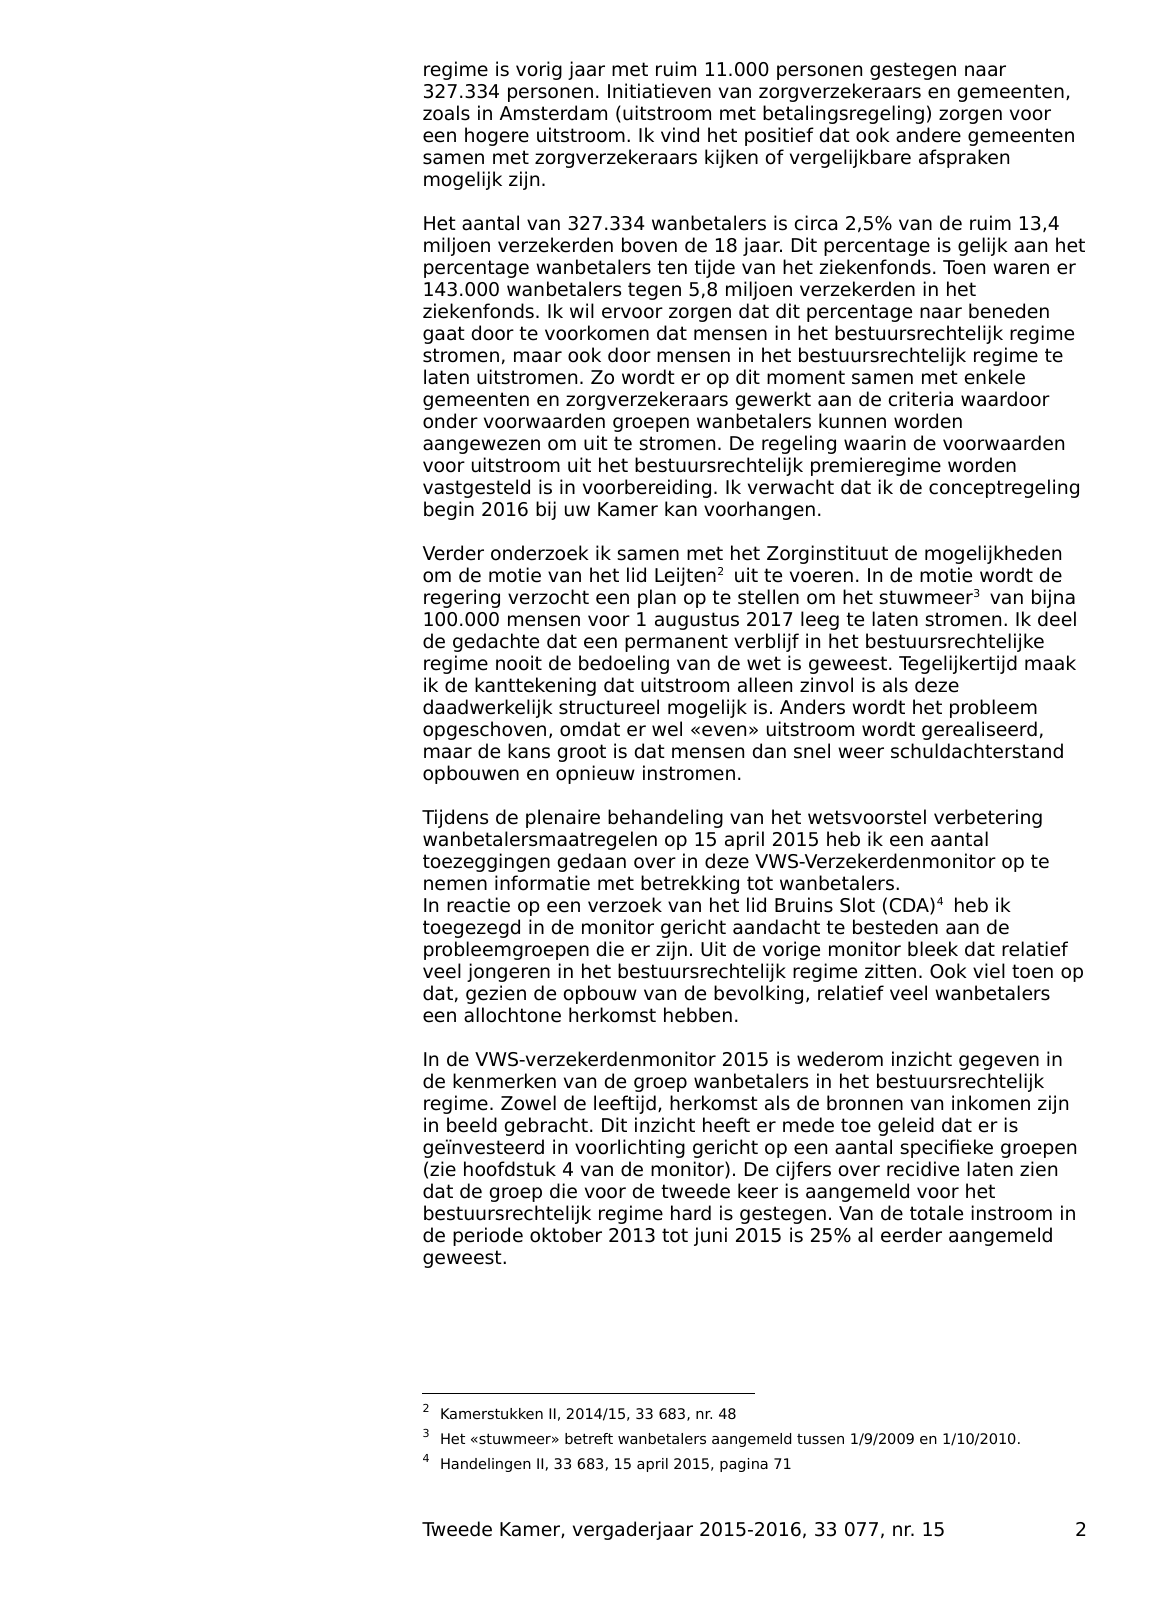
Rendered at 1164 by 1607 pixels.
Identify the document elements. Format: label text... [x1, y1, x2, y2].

text Tijdens de plenaire behandeling van het wetsvoorstel verbetering wanbetalersmaatregelen op 15 april 2015 heb ik een aantal toezeggingen gedaan over in deze VWS-Verzekerdenmonitor op te nemen informatie met betrekking tot wanbetalers. [422, 807, 1087, 895]
text In reactie op een verzoek van het lid Bruins Slot (CDA) heb ik toegezegd in de monitor gericht aandacht te besteden aan de probleemgroepen die er zijn. Uit de vorige monitor bleek dat relatief veel jongeren in het bestuursrechtelijk regime zitten. Ook viel toen op dat, gezien de opbouw van de bevolking, relatief veel wanbetalers een allochtone herkomst hebben. [422, 895, 1087, 1027]
text Kamerstukken II, 2014/15, 33 683, nr. 48 [422, 1402, 1087, 1424]
text Verder onderzoek ik samen met het Zorginstituut de mogelijkheden om de motie van het lid Leijten uit te voeren. In de motie wordt de regering verzocht een plan op te stellen om het stuwmeer van bijna 100.000 mensen voor 1 augustus 2017 leeg te laten stromen. Ik deel de gedachte dat een permanent verblijf in het bestuursrechtelijke regime nooit de bedoeling van de wet is geweest. Tegelijkertijd maak ik de kanttekening dat uitstroom alleen zinvol is als deze daadwerkelijk structureel mogelijk is. Anders wordt het probleem opgeschoven, omdat er wel «even» uitstroom wordt gerealiseerd, maar de kans groot is dat mensen dan snel weer schuldachterstand opbouwen en opnieuw instromen. [422, 543, 1087, 785]
text Het «stuwmeer» betreft wanbetalers aangemeld tussen 1/9/2009 en 1/10/2010. [422, 1427, 1087, 1449]
text regime is vorig jaar met ruim 11.000 personen gestegen naar 327.334 personen. Initiatieven van zorgverzekeraars en gemeenten, zoals in Amsterdam (uitstroom met betalingsregeling) zorgen voor een hogere uitstroom. Ik vind het positief dat ook andere gemeenten samen met zorgverzekeraars kijken of vergelijkbare afspraken mogelijk zijn. [422, 59, 1087, 191]
text In de VWS-verzekerdenmonitor 2015 is wederom inzicht gegeven in de kenmerken van de groep wanbetalers in het bestuursrechtelijk regime. Zowel de leeftijd, herkomst als de bronnen van inkomen zijn in beeld gebracht. Dit inzicht heeft er mede toe geleid dat er is geïnvesteerd in voorlichting gericht op een aantal specifieke groepen (zie hoofdstuk 4 van de monitor). De cijfers over recidive laten zien dat de groep die voor de tweede keer is aangemeld voor het bestuursrechtelijk regime hard is gestegen. Van de totale instroom in de periode oktober 2013 tot juni 2015 is 25% al eerder aangemeld geweest. [422, 1049, 1087, 1269]
text Handelingen II, 33 683, 15 april 2015, pagina 71 [422, 1452, 1087, 1474]
text Het aantal van 327.334 wanbetalers is circa 2,5% van de ruim 13,4 miljoen verzekerden boven de 18 jaar. Dit percentage is gelijk aan het percentage wanbetalers ten tijde van het ziekenfonds. Toen waren er 143.000 wanbetalers tegen 5,8 miljoen verzekerden in het ziekenfonds. Ik wil ervoor zorgen dat dit percentage naar beneden gaat door te voorkomen dat mensen in het bestuursrechtelijk regime stromen, maar ook door mensen in het bestuursrechtelijk regime te laten uitstromen. Zo wordt er op dit moment samen met enkele gemeenten en zorgverzekeraars gewerkt aan de criteria waardoor onder voorwaarden groepen wanbetalers kunnen worden aangewezen om uit te stromen. De regeling waarin de voorwaarden voor uitstroom uit het bestuursrechtelijk premieregime worden vastgesteld is in voorbereiding. Ik verwacht dat ik de conceptregeling begin 2016 bij uw Kamer kan voorhangen. [422, 213, 1087, 521]
